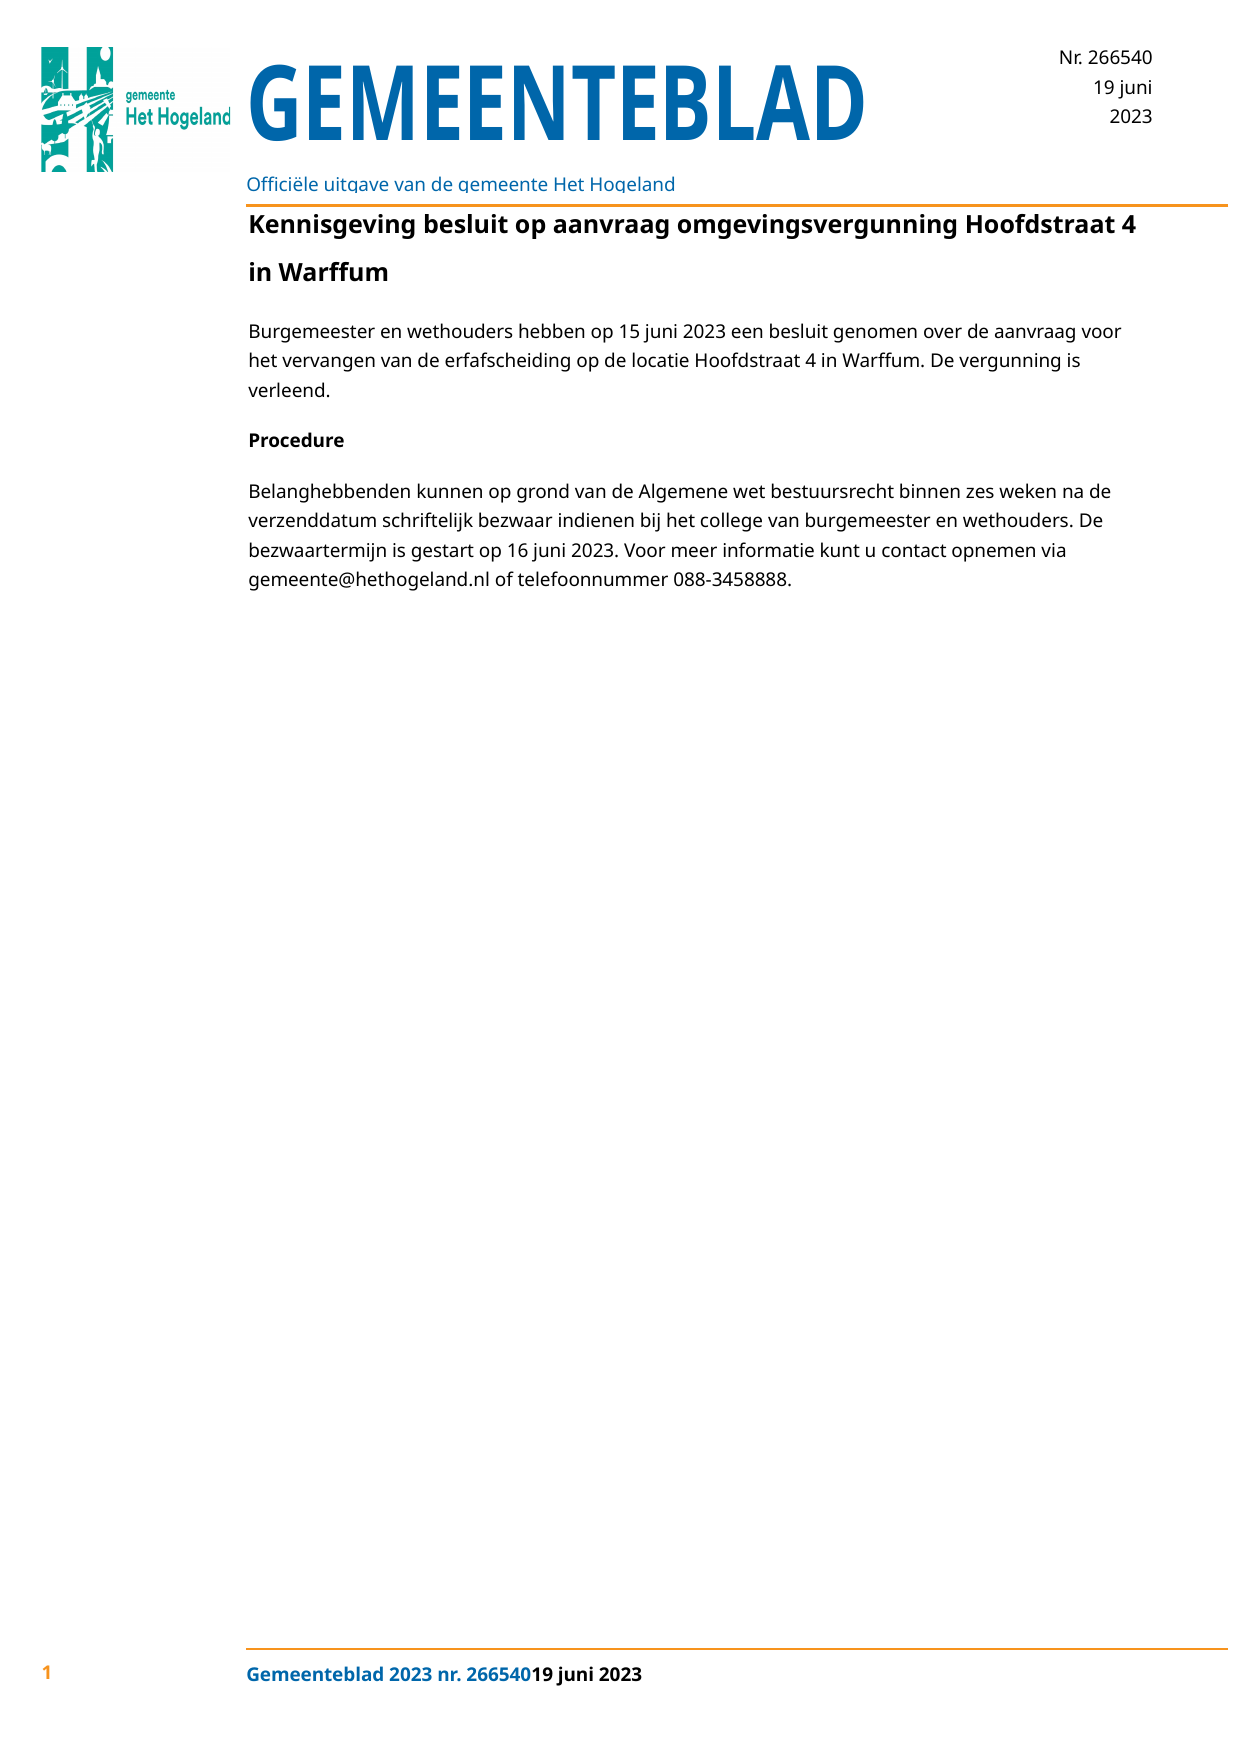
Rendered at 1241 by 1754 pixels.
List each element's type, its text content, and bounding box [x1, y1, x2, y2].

text Kennisgeving besluit op aanvraag omgevingsvergunning Hoofdstraat 4 in Warffum [248, 207, 1152, 288]
text Belanghebbenden kunnen op grond van de Algemene wet bestuursrecht binnen zes weken na de verzenddatum schriftelijk bezwaar indienen bij het college van burgemeester en wethouders. De bezwaartermijn is gestart op 16 juni 2023. Voor meer informatie kunt u contact opnemen via gemeente@hethogeland.nl of telefoonnummer 088-3458888. [248, 478, 1152, 592]
text Procedure [248, 427, 1152, 453]
picture [41, 47, 231, 172]
text Burgemeester en wethouders hebben op 15 juni 2023 een besluit genomen over de aanvraag voor het vervangen van de erfafscheiding op de locatie Hoofdstraat 4 in Warffum. De vergunning is verleend. [248, 318, 1152, 403]
